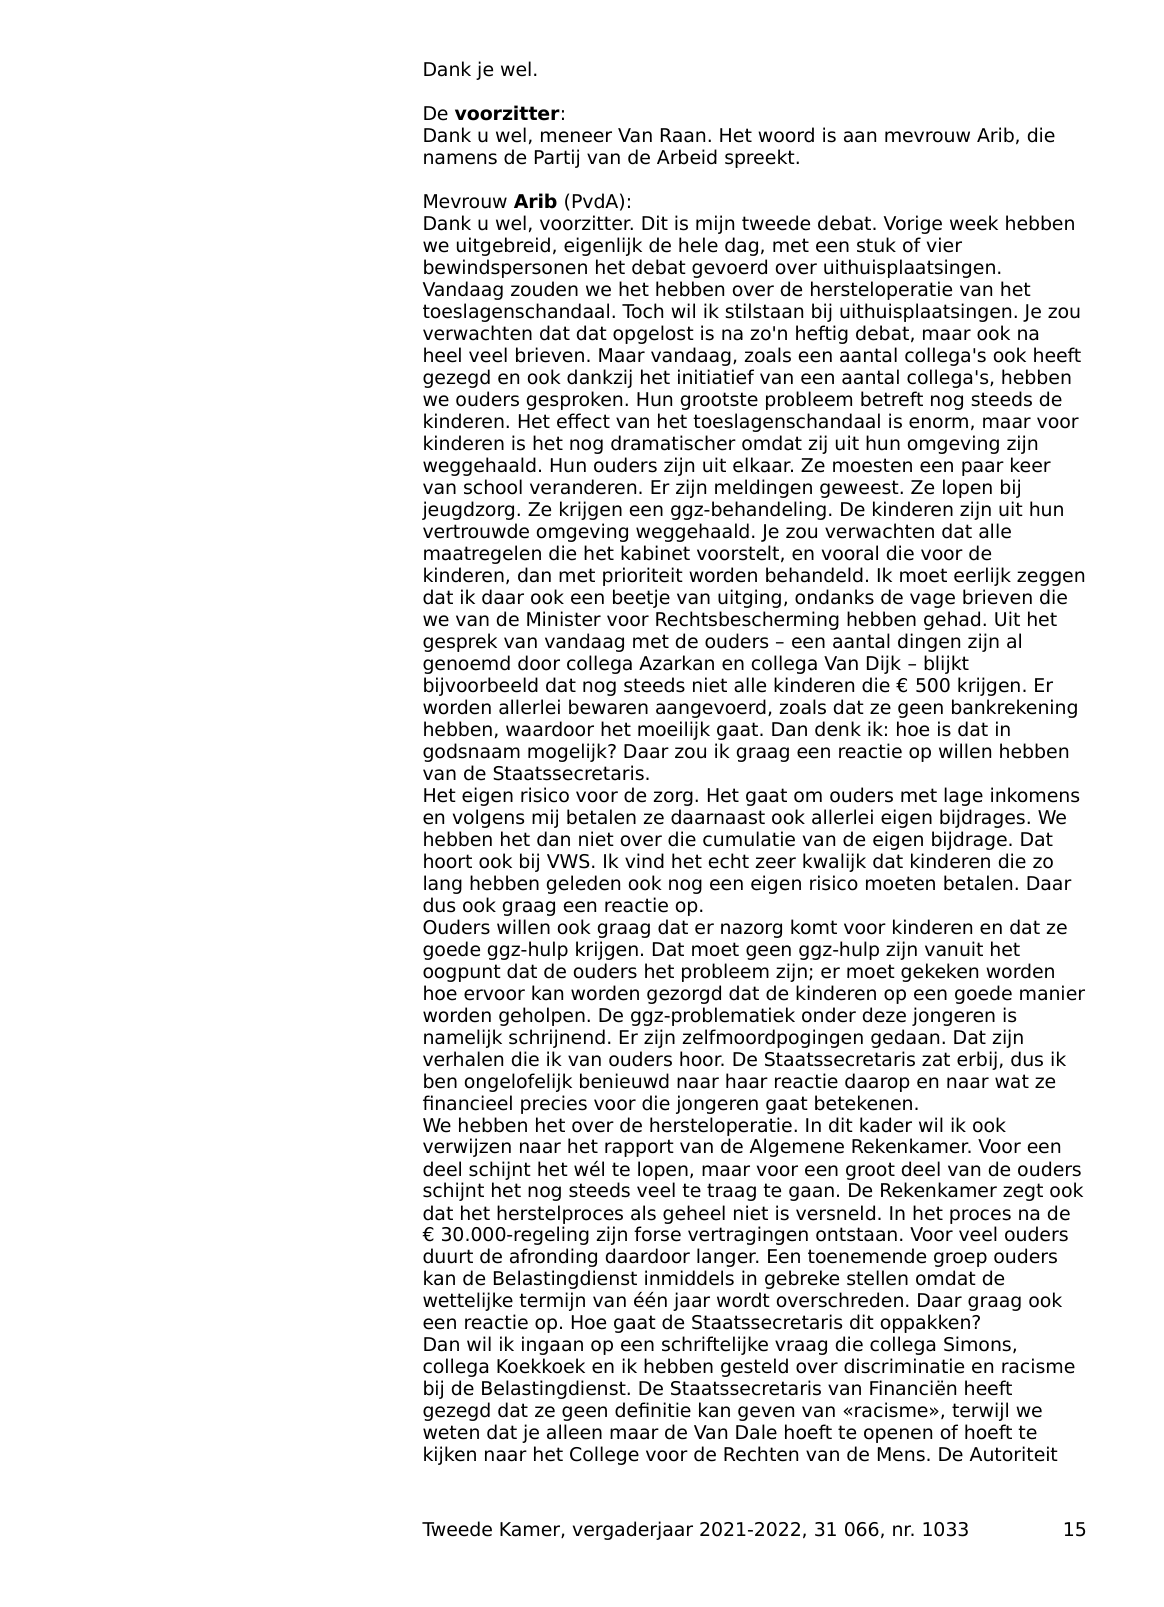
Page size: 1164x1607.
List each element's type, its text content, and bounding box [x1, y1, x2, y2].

text De voorzitter: [422, 103, 1087, 125]
text We hebben het over de hersteloperatie. In dit kader wil ik ook verwijzen naar het rapport van de Algemene Rekenkamer. Voor een deel schijnt het wél te lopen, maar voor een groot deel van de ouders schijnt het nog steeds veel te traag te gaan. De Rekenkamer zegt ook dat het herstelproces als geheel niet is versneld. In het proces na de € 30.000-regeling zijn forse vertragingen ontstaan. Voor veel ouders duurt de afronding daardoor langer. Een toenemende groep ouders kan de Belastingdienst inmiddels in gebreke stellen omdat de wettelijke termijn van één jaar wordt overschreden. Daar graag ook een reactie op. Hoe gaat de Staatssecretaris dit oppakken? [422, 1114, 1087, 1334]
text Dank u wel, meneer Van Raan. Het woord is aan mevrouw Arib, die namens de Partij van de Arbeid spreekt. [422, 125, 1087, 169]
text Ouders willen ook graag dat er nazorg komt voor kinderen en dat ze goede ggz-hulp krijgen. Dat moet geen ggz-hulp zijn vanuit het oogpunt dat de ouders het probleem zijn; er moet gekeken worden hoe ervoor kan worden gezorgd dat de kinderen op een goede manier worden geholpen. De ggz-problematiek onder deze jongeren is namelijk schrijnend. Er zijn zelfmoordpogingen gedaan. Dat zijn verhalen die ik van ouders hoor. De Staatssecretaris zat erbij, dus ik ben ongelofelijk benieuwd naar haar reactie daarop en naar wat ze financieel precies voor die jongeren gaat betekenen. [422, 917, 1087, 1114]
text Dank u wel, voorzitter. Dit is mijn tweede debat. Vorige week hebben we uitgebreid, eigenlijk de hele dag, met een stuk of vier bewindspersonen het debat gevoerd over uithuisplaatsingen. Vandaag zouden we het hebben over de hersteloperatie van het toeslagenschandaal. Toch wil ik stilstaan bij uithuisplaatsingen. Je zou verwachten dat dat opgelost is na zo'n heftig debat, maar ook na heel veel brieven. Maar vandaag, zoals een aantal collega's ook heeft gezegd en ook dankzij het initiatief van een aantal collega's, hebben we ouders gesproken. Hun grootste probleem betreft nog steeds de kinderen. Het effect van het toeslagenschandaal is enorm, maar voor kinderen is het nog dramatischer omdat zij uit hun omgeving zijn weggehaald. Hun ouders zijn uit elkaar. Ze moesten een paar keer van school veranderen. Er zijn meldingen geweest. Ze lopen bij jeugdzorg. Ze krijgen een ggz-behandeling. De kinderen zijn uit hun vertrouwde omgeving weggehaald. Je zou verwachten dat alle maatregelen die het kabinet voorstelt, en vooral die voor de kinderen, dan met prioriteit worden behandeld. Ik moet eerlijk zeggen dat ik daar ook een beetje van uitging, ondanks de vage brieven die we van de Minister voor Rechtsbescherming hebben gehad. Uit het gesprek van vandaag met de ouders – een aantal dingen zijn al genoemd door collega Azarkan en collega Van Dijk – blijkt bijvoorbeeld dat nog steeds niet alle kinderen die € 500 krijgen. Er worden allerlei bewaren aangevoerd, zoals dat ze geen bankrekening hebben, waardoor het moeilijk gaat. Dan denk ik: hoe is dat in godsnaam mogelijk? Daar zou ik graag een reactie op willen hebben van de Staatssecretaris. [422, 213, 1087, 785]
text Dan wil ik ingaan op een schriftelijke vraag die collega Simons, collega Koekkoek en ik hebben gesteld over discriminatie en racisme bij de Belastingdienst. De Staatssecretaris van Financiën heeft gezegd dat ze geen definitie kan geven van «racisme», terwijl we weten dat je alleen maar de Van Dale hoeft te openen of hoeft te kijken naar het College voor de Rechten van de Mens. De Autoriteit [422, 1334, 1087, 1466]
text Mevrouw Arib (PvdA): [422, 191, 1087, 213]
text Dank je wel. [422, 59, 1087, 81]
text Het eigen risico voor de zorg. Het gaat om ouders met lage inkomens en volgens mij betalen ze daarnaast ook allerlei eigen bijdrages. We hebben het dan niet over die cumulatie van de eigen bijdrage. Dat hoort ook bij VWS. Ik vind het echt zeer kwalijk dat kinderen die zo lang hebben geleden ook nog een eigen risico moeten betalen. Daar dus ook graag een reactie op. [422, 785, 1087, 917]
